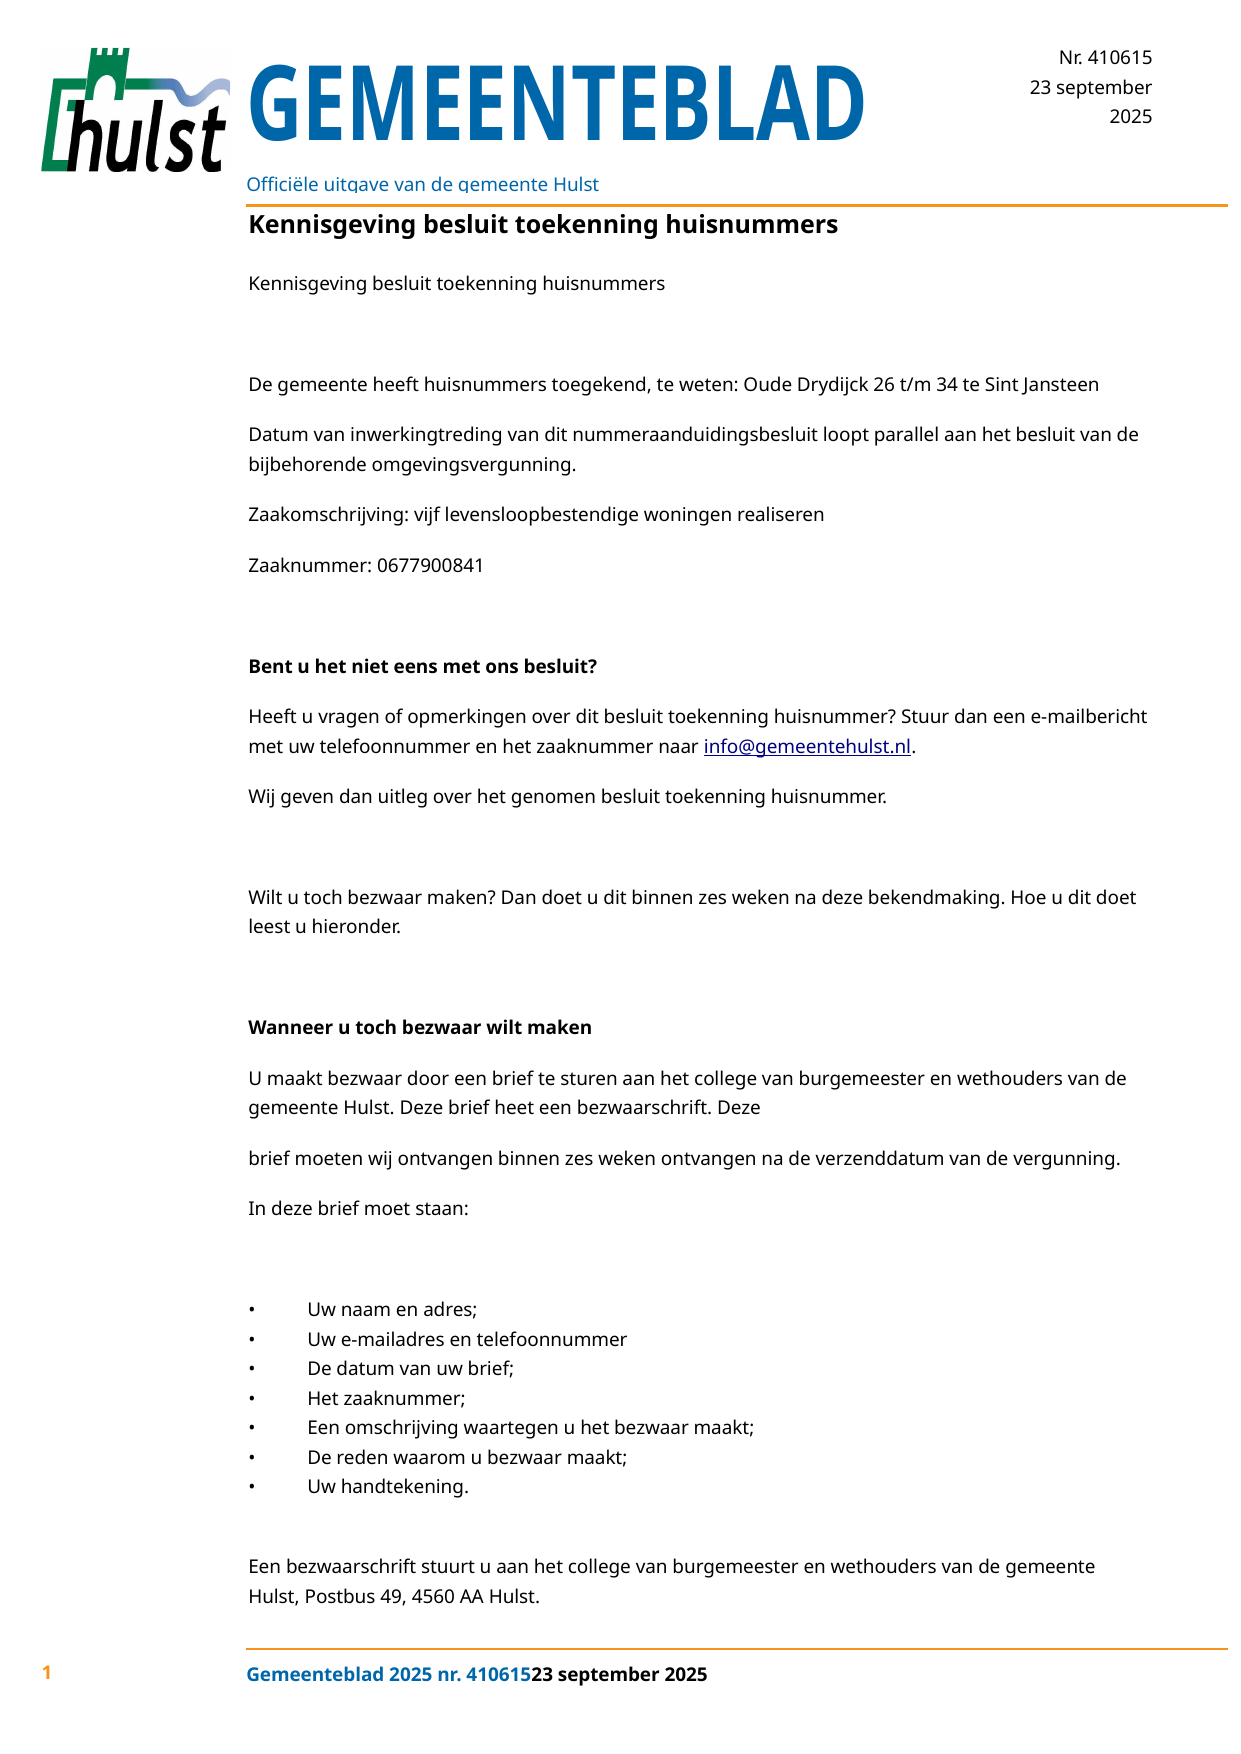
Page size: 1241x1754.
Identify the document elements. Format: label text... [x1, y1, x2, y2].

text Datum van inwerkingtreding van dit nummeraanduidingsbesluit loopt parallel aan het besluit van de bijbehorende omgevingsvergunning. [248, 422, 1152, 477]
text U maakt bezwaar door een brief te sturen aan het college van burgemeester en wethouders van de gemeente Hulst. Deze brief heet een bezwaarschrift. Deze [248, 1065, 1152, 1120]
text Heeft u vragen of opmerkingen over dit besluit toekenning huisnummer? Stuur dan een e-mailbericht met uw telefoonnummer en het zaaknummer naar info@gemeentehulst.nl. [248, 703, 1152, 758]
text Kennisgeving besluit toekenning huisnummers [248, 270, 1152, 296]
text De gemeente heeft huisnummers toegekend, te weten: Oude Drydijck 26 t/m 34 te Sint Jansteen [248, 371, 1152, 397]
list De datum van uw brief; [248, 1355, 1152, 1381]
text Wanneer u toch bezwaar wilt maken [248, 1014, 1152, 1040]
text Zaakomschrijving: vijf levensloopbestendige woningen realiseren [248, 502, 1152, 527]
list Uw e-mailadres en telefoonnummer [248, 1326, 1152, 1351]
list De reden waarom u bezwaar maakt; [248, 1444, 1152, 1470]
text Zaaknummer: 0677900841 [248, 552, 1152, 578]
text Bent u het niet eens met ons besluit? [248, 653, 1152, 678]
picture [41, 47, 231, 172]
text Een bezwaarschrift stuurt u aan het college van burgemeester en wethouders van de gemeente Hulst, Postbus 49, 4560 AA Hulst. [248, 1554, 1152, 1609]
text brief moeten wij ontvangen binnen zes weken ontvangen na de verzenddatum van de vergunning. [248, 1145, 1152, 1171]
list Het zaaknummer; [248, 1385, 1152, 1411]
text In deze brief moet staan: [248, 1195, 1152, 1221]
text Wij geven dan uitleg over het genomen besluit toekenning huisnummer. [248, 783, 1152, 809]
list Uw naam en adres; [248, 1296, 1152, 1322]
list Uw handtekening. [248, 1474, 1152, 1499]
text Kennisgeving besluit toekenning huisnummers [248, 207, 1152, 241]
list Een omschrijving waartegen u het bezwaar maakt; [248, 1414, 1152, 1440]
text Wilt u toch bezwaar maken? Dan doet u dit binnen zes weken na deze bekendmaking. Hoe u dit doet leest u hieronder. [248, 884, 1152, 939]
